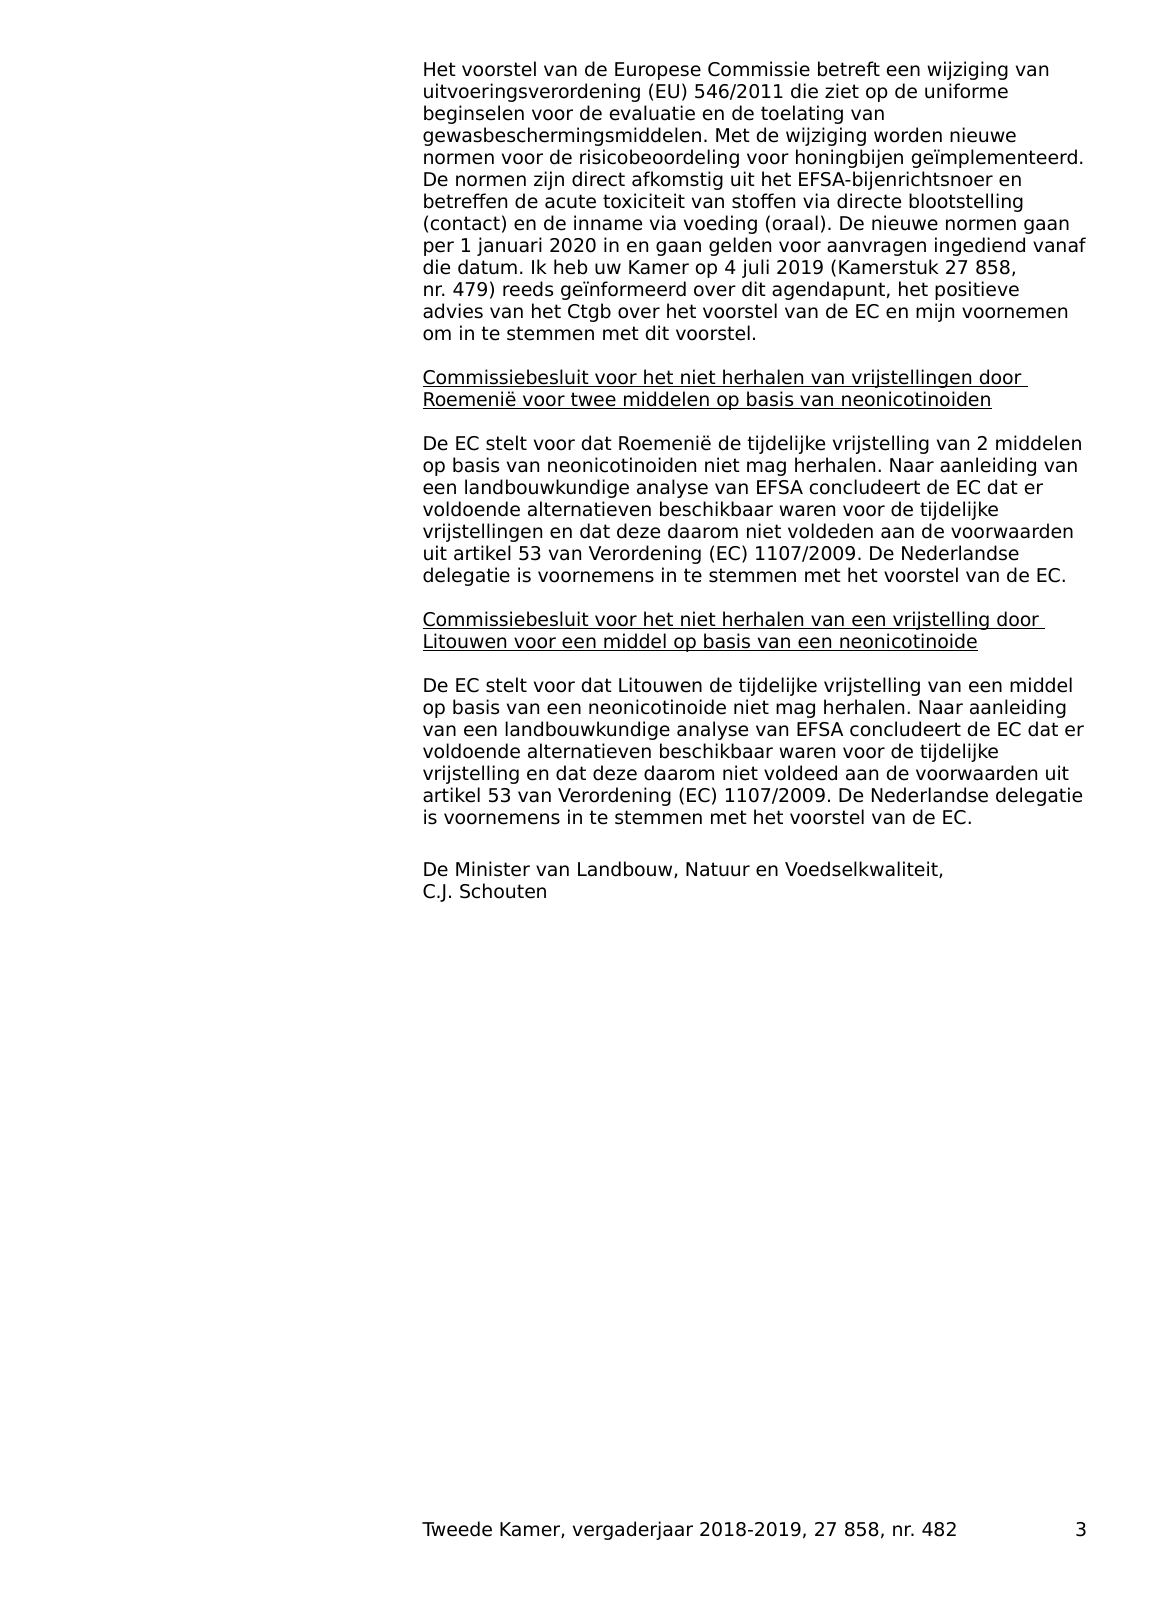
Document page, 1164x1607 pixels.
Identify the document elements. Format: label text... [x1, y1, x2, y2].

text De Minister van Landbouw, Natuur en Voedselkwaliteit, C.J. Schouten [422, 859, 1087, 903]
text De EC stelt voor dat Roemenië de tijdelijke vrijstelling van 2 middelen op basis van neonicotinoiden niet mag herhalen. Naar aanleiding van een landbouwkundige analyse van EFSA concludeert de EC dat er voldoende alternatieven beschikbaar waren voor de tijdelijke vrijstellingen en dat deze daarom niet voldeden aan de voorwaarden uit artikel 53 van Verordening (EC) 1107/2009. De Nederlandse delegatie is voornemens in te stemmen met het voorstel van de EC. [422, 433, 1087, 587]
subtitle Commissiebesluit voor het niet herhalen van vrijstellingen door Roemenië voor twee middelen op basis van neonicotinoiden [422, 367, 1087, 411]
text De EC stelt voor dat Litouwen de tijdelijke vrijstelling van een middel op basis van een neonicotinoide niet mag herhalen. Naar aanleiding van een landbouwkundige analyse van EFSA concludeert de EC dat er voldoende alternatieven beschikbaar waren voor de tijdelijke vrijstelling en dat deze daarom niet voldeed aan de voorwaarden uit artikel 53 van Verordening (EC) 1107/2009. De Nederlandse delegatie is voornemens in te stemmen met het voorstel van de EC. [422, 675, 1087, 829]
subtitle Commissiebesluit voor het niet herhalen van een vrijstelling door Litouwen voor een middel op basis van een neonicotinoide [422, 609, 1087, 653]
text Het voorstel van de Europese Commissie betreft een wijziging van uitvoeringsverordening (EU) 546/2011 die ziet op de uniforme beginselen voor de evaluatie en de toelating van gewasbeschermingsmiddelen. Met de wijziging worden nieuwe normen voor de risicobeoordeling voor honingbijen geïmplementeerd. De normen zijn direct afkomstig uit het EFSA-bijenrichtsnoer en betreffen de acute toxiciteit van stoffen via directe blootstelling (contact) en de inname via voeding (oraal). De nieuwe normen gaan per 1 januari 2020 in en gaan gelden voor aanvragen ingediend vanaf die datum. Ik heb uw Kamer op 4 juli 2019 (Kamerstuk 27 858, nr. 479) reeds geïnformeerd over dit agendapunt, het positieve advies van het Ctgb over het voorstel van de EC en mijn voornemen om in te stemmen met dit voorstel. [422, 59, 1087, 345]
